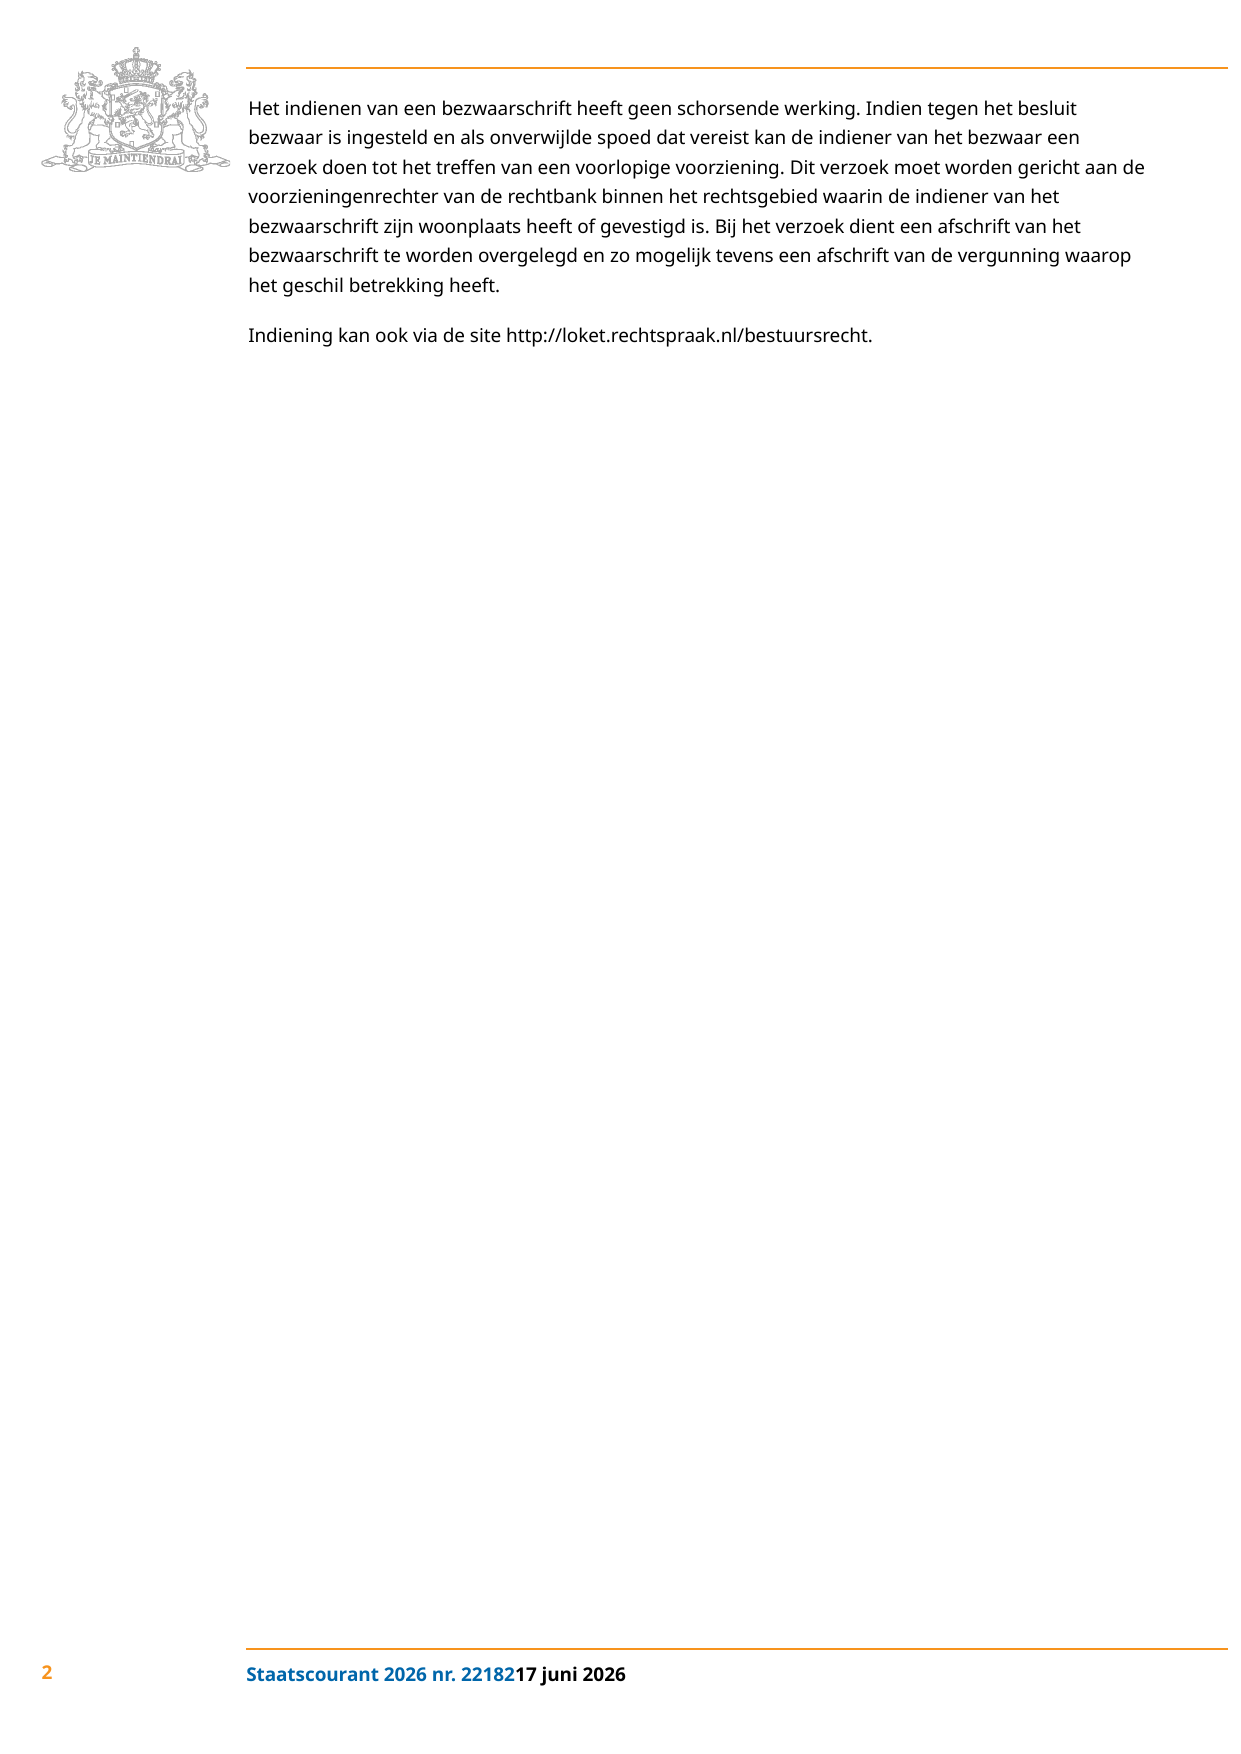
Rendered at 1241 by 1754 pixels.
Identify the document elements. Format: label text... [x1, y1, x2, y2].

text Het indienen van een bezwaarschrift heeft geen schorsende werking. Indien tegen het besluit bezwaar is ingesteld en als onverwijlde spoed dat vereist kan de indiener van het bezwaar een verzoek doen tot het treffen van een voorlopige voorziening. Dit verzoek moet worden gericht aan de voorzieningenrechter van de rechtbank binnen het rechtsgebied waarin de indiener van het bezwaarschrift zijn woonplaats heeft of gevestigd is. Bij het verzoek dient een afschrift van het bezwaarschrift te worden overgelegd en zo mogelijk tevens een afschrift van de vergunning waarop het geschil betrekking heeft. [248, 95, 1152, 298]
text Indiening kan ook via de site http://loket.rechtspraak.nl/bestuursrecht. [248, 323, 1152, 348]
picture [41, 47, 231, 172]
